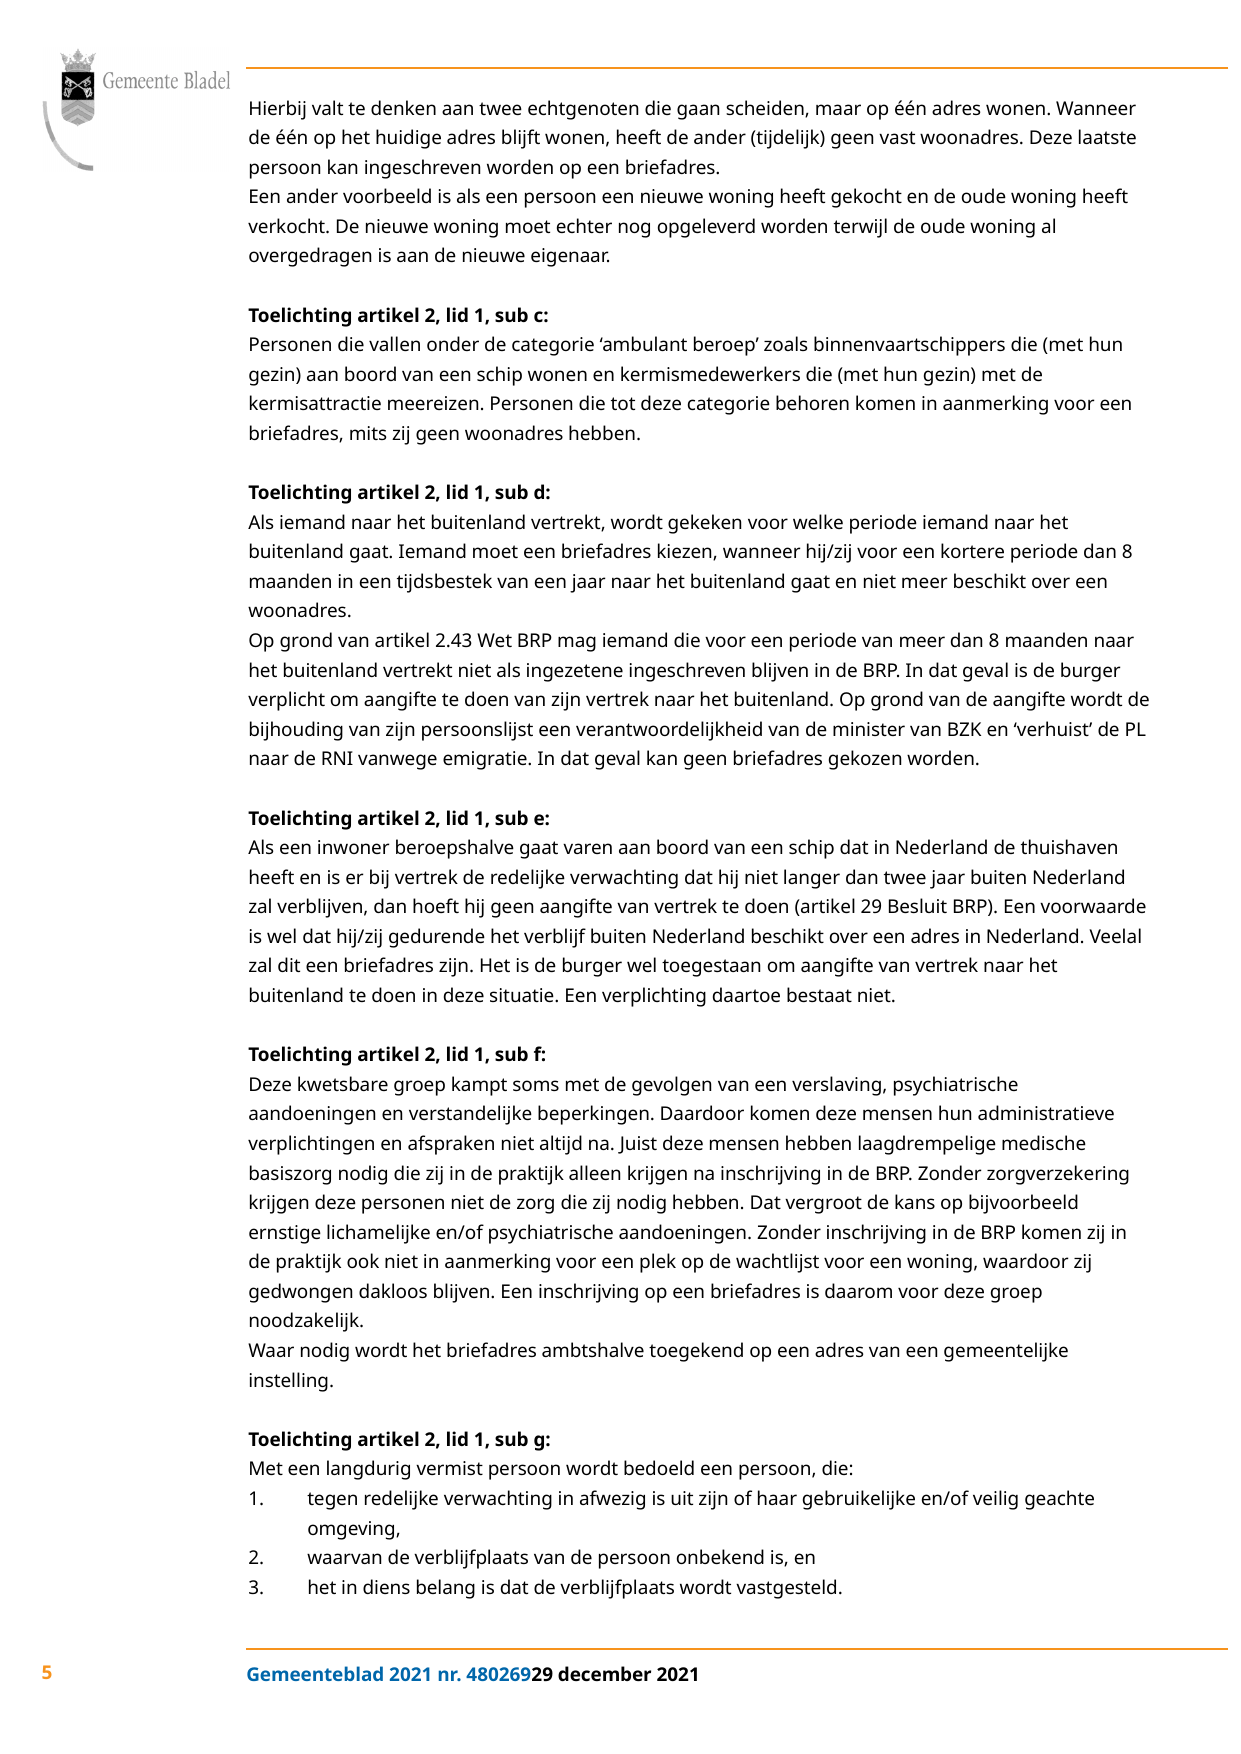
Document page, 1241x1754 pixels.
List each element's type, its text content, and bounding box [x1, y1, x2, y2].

text Als een inwoner beroepshalve gaat varen aan boord van een schip dat in Nederland de thuishaven heeft en is er bij vertrek de redelijke verwachting dat hij niet langer dan twee jaar buiten Nederland zal verblijven, dan hoeft hij geen aangifte van vertrek te doen (artikel 29 Besluit BRP). Een voorwaarde is wel dat hij/zij gedurende het verblijf buiten Nederland beschikt over een adres in Nederland. Veelal zal dit een briefadres zijn. Het is de burger wel toegestaan om aangifte van vertrek naar het buitenland te doen in deze situatie. Een verplichting daartoe bestaat niet. [248, 834, 1152, 1008]
list waarvan de verblijfplaats van de persoon onbekend is, en [248, 1544, 1152, 1570]
text Als iemand naar het buitenland vertrekt, wordt gekeken voor welke periode iemand naar het buitenland gaat. Iemand moet een briefadres kiezen, wanneer hij/zij voor een kortere periode dan 8 maanden in een tijdsbestek van een jaar naar het buitenland gaat en niet meer beschikt over een woonadres. [248, 509, 1152, 623]
text Op grond van artikel 2.43 Wet BRP mag iemand die voor een periode van meer dan 8 maanden naar het buitenland vertrekt niet als ingezetene ingeschreven blijven in de BRP. In dat geval is de burger verplicht om aangifte te doen van zijn vertrek naar het buitenland. Op grond van de aangifte wordt de bijhouding van zijn persoonslijst een verantwoordelijkheid van de minister van BZK en ‘verhuist’ de PL naar de RNI vanwege emigratie. In dat geval kan geen briefadres gekozen worden. [248, 627, 1152, 771]
text Een ander voorbeeld is als een persoon een nieuwe woning heeft gekocht en de oude woning heeft verkocht. De nieuwe woning moet echter nog opgeleverd worden terwijl de oude woning al overgedragen is aan de nieuwe eigenaar. [248, 183, 1152, 268]
text Deze kwetsbare groep kampt soms met de gevolgen van een verslaving, psychiatrische aandoeningen en verstandelijke beperkingen. Daardoor komen deze mensen hun administratieve verplichtingen en afspraken niet altijd na. Juist deze mensen hebben laagdrempelige medische basiszorg nodig die zij in de praktijk alleen krijgen na inschrijving in de BRP. Zonder zorgverzekering krijgen deze personen niet de zorg die zij nodig hebben. Dat vergroot de kans op bijvoorbeeld ernstige lichamelijke en/of psychiatrische aandoeningen. Zonder inschrijving in de BRP komen zij in de praktijk ook niet in aanmerking voor een plek op de wachtlijst voor een woning, waardoor zij gedwongen dakloos blijven. Een inschrijving op een briefadres is daarom voor deze groep noodzakelijk. [248, 1071, 1152, 1333]
text Toelichting artikel 2, lid 1, sub d: [248, 479, 1152, 505]
list tegen redelijke verwachting in afwezig is uit zijn of haar gebruikelijke en/of veilig geachte omgeving, [248, 1485, 1152, 1541]
picture [41, 47, 231, 172]
text Toelichting artikel 2, lid 1, sub g: [248, 1426, 1152, 1452]
text Toelichting artikel 2, lid 1, sub e: [248, 805, 1152, 831]
list het in diens belang is dat de verblijfplaats wordt vastgesteld. [248, 1574, 1152, 1600]
text Waar nodig wordt het briefadres ambtshalve toegekend op een adres van een gemeentelijke instelling. [248, 1337, 1152, 1393]
text Toelichting artikel 2, lid 1, sub c: [248, 302, 1152, 328]
text Personen die vallen onder de categorie ‘ambulant beroep’ zoals binnenvaartschippers die (met hun gezin) aan boord van een schip wonen en kermismedewerkers die (met hun gezin) met de kermisattractie meereizen. Personen die tot deze categorie behoren komen in aanmerking voor een briefadres, mits zij geen woonadres hebben. [248, 331, 1152, 446]
text Met een langdurig vermist persoon wordt bedoeld een persoon, die: [248, 1456, 1152, 1481]
text Toelichting artikel 2, lid 1, sub f: [248, 1041, 1152, 1067]
text Hierbij valt te denken aan twee echtgenoten die gaan scheiden, maar op één adres wonen. Wanneer de één op het huidige adres blijft wonen, heeft de ander (tijdelijk) geen vast woonadres. Deze laatste persoon kan ingeschreven worden op een briefadres. [248, 95, 1152, 180]
